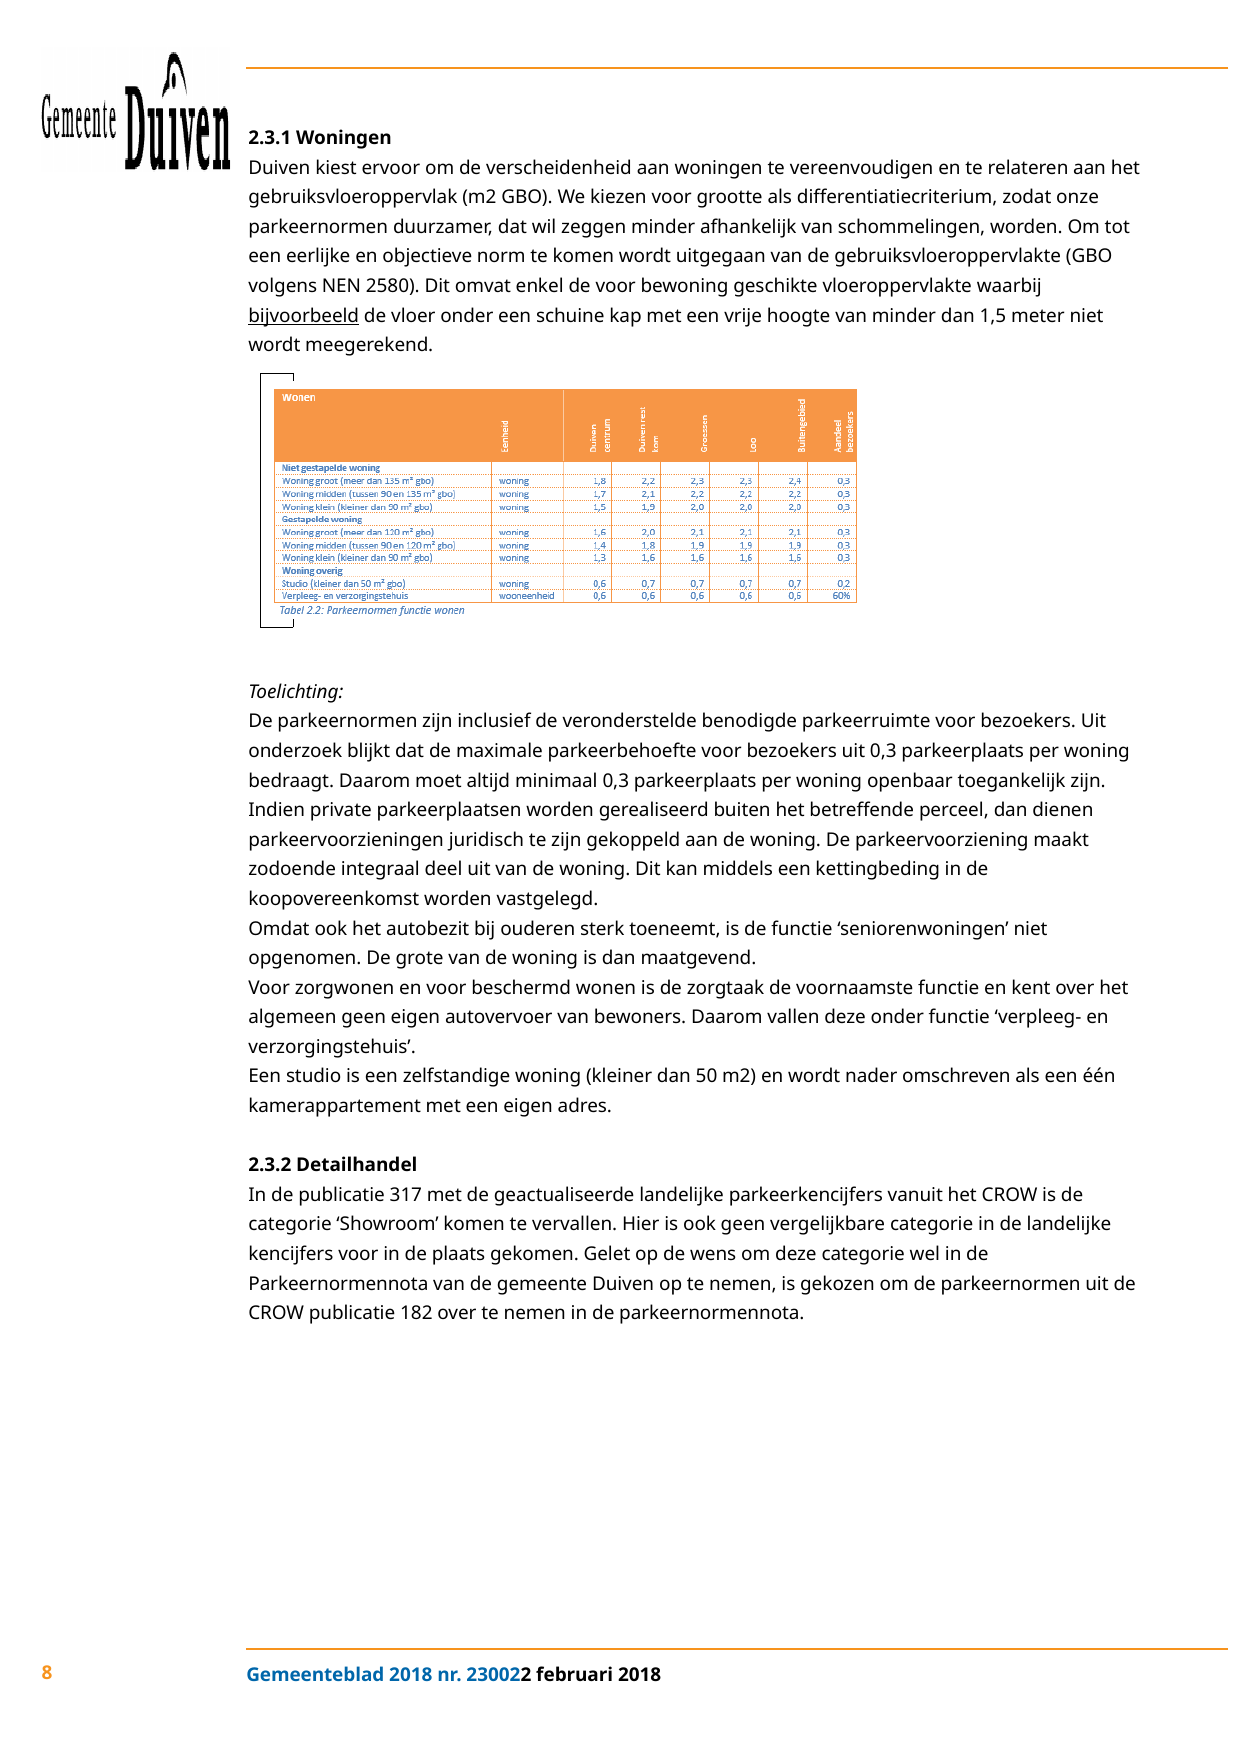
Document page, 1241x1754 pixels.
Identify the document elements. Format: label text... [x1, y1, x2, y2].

text Een studio is een zelfstandige woning (kleiner dan 50 m2) en wordt nader omschreven als een één kamerappartement met een eigen adres. [248, 1063, 1152, 1118]
text 2.3.2 Detailhandel [248, 1151, 1152, 1177]
picture [41, 47, 231, 172]
picture [268, 381, 860, 619]
text 2.3.1 Woningen [248, 124, 1152, 150]
text Omdat ook het autobezit bij ouderen sterk toeneemt, is de functie ‘seniorenwoningen’ niet opgenomen. De grote van de woning is dan maatgevend. [248, 915, 1152, 970]
text Toelichting: [248, 678, 1152, 704]
text Voor zorgwonen en voor beschermd wonen is de zorgtaak de voornaamste functie en kent over het algemeen geen eigen autovervoer van bewoners. Daarom vallen deze onder functie ‘verpleeg- en verzorgingstehuis’. [248, 974, 1152, 1059]
text De parkeernormen zijn inclusief de veronderstelde benodigde parkeerruimte voor bezoekers. Uit onderzoek blijkt dat de maximale parkeerbehoefte voor bezoekers uit 0,3 parkeerplaats per woning bedraagt. Daarom moet altijd minimaal 0,3 parkeerplaats per woning openbaar toegankelijk zijn. [248, 708, 1152, 792]
text Duiven kiest ervoor om de verscheidenheid aan woningen te vereenvoudigen en te relateren aan het gebruiksvloeroppervlak (m2 GBO). We kiezen voor grootte als differentiatiecriterium, zodat onze parkeernormen duurzamer, dat wil zeggen minder afhankelijk van schommelingen, worden. Om tot een eerlijke en objectieve norm te komen wordt uitgegaan van de gebruiksvloeroppervlakte (GBO volgens NEN 2580). Dit omvat enkel de voor bewoning geschikte vloeroppervlakte waarbij bijvoorbeeld de vloer onder een schuine kap met een vrije hoogte van minder dan 1,5 meter niet wordt meegerekend. [248, 154, 1152, 357]
text Indien private parkeerplaatsen worden gerealiseerd buiten het betreffende perceel, dan dienen parkeervoorzieningen juridisch te zijn gekoppeld aan de woning. De parkeervoorziening maakt zodoende integraal deel uit van de woning. Dit kan middels een kettingbeding in de koopovereenkomst worden vastgelegd. [248, 796, 1152, 911]
text In de publicatie 317 met de geactualiseerde landelijke parkeerkencijfers vanuit het CROW is de categorie ‘Showroom’ komen te vervallen. Hier is ook geen vergelijkbare categorie in de landelijke kencijfers voor in de plaats gekomen. Gelet op de wens om deze categorie wel in de Parkeernormennota van de gemeente Duiven op te nemen, is gekozen om de parkeernormen uit de CROW publicatie 182 over te nemen in de parkeernormennota. [248, 1181, 1152, 1325]
